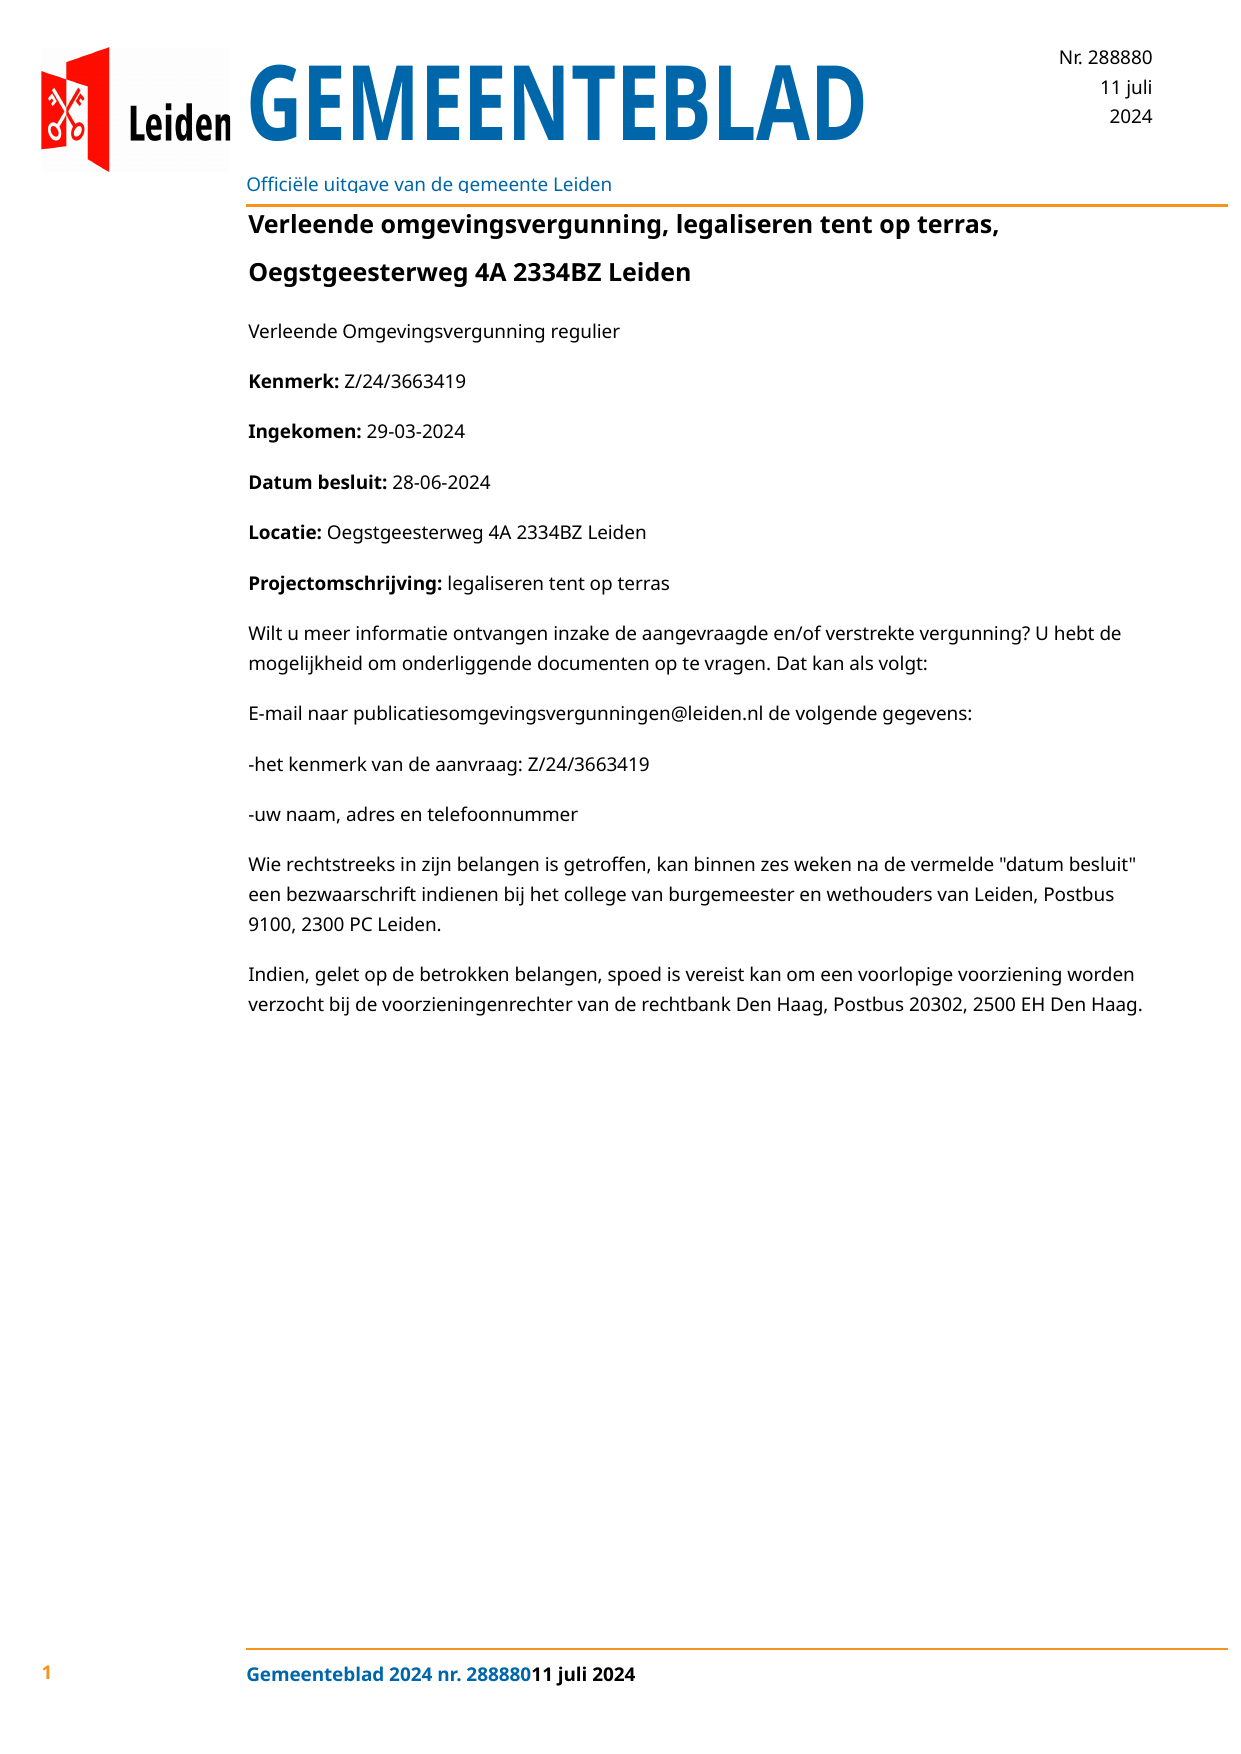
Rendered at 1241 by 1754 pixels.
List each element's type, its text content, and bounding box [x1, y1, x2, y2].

text Kenmerk: Z/24/3663419 [248, 368, 1152, 394]
text Datum besluit: 28-06-2024 [248, 469, 1152, 495]
text E-mail naar publicatiesomgevingsvergunningen@leiden.nl de volgende gegevens: [248, 700, 1152, 726]
text Indien, gelet op de betrokken belangen, spoed is vereist kan om een voorlopige voorziening worden verzocht bij de voorzieningenrechter van de rechtbank Den Haag, Postbus 20302, 2500 EH Den Haag. [248, 961, 1152, 1017]
text -uw naam, adres en telefoonnummer [248, 801, 1152, 827]
text Ingekomen: 29-03-2024 [248, 419, 1152, 444]
text Locatie: Oegstgeesterweg 4A 2334BZ Leiden [248, 519, 1152, 545]
text -het kenmerk van de aanvraag: Z/24/3663419 [248, 751, 1152, 777]
text Wie rechtstreeks in zijn belangen is getroffen, kan binnen zes weken na de vermelde "datum besluit" een bezwaarschrift indienen bij het college van burgemeester en wethouders van Leiden, Postbus 9100, 2300 PC Leiden. [248, 852, 1152, 937]
text Projectomschrijving: legaliseren tent op terras [248, 570, 1152, 596]
text Wilt u meer informatie ontvangen inzake de aangevraagde en/of verstrekte vergunning? U hebt de mogelijkheid om onderliggende documenten op te vragen. Dat kan als volgt: [248, 620, 1152, 676]
picture [41, 47, 231, 172]
text Verleende omgevingsvergunning, legaliseren tent op terras, Oegstgeesterweg 4A 2334BZ Leiden [248, 207, 1152, 288]
text Verleende Omgevingsvergunning regulier [248, 318, 1152, 344]
